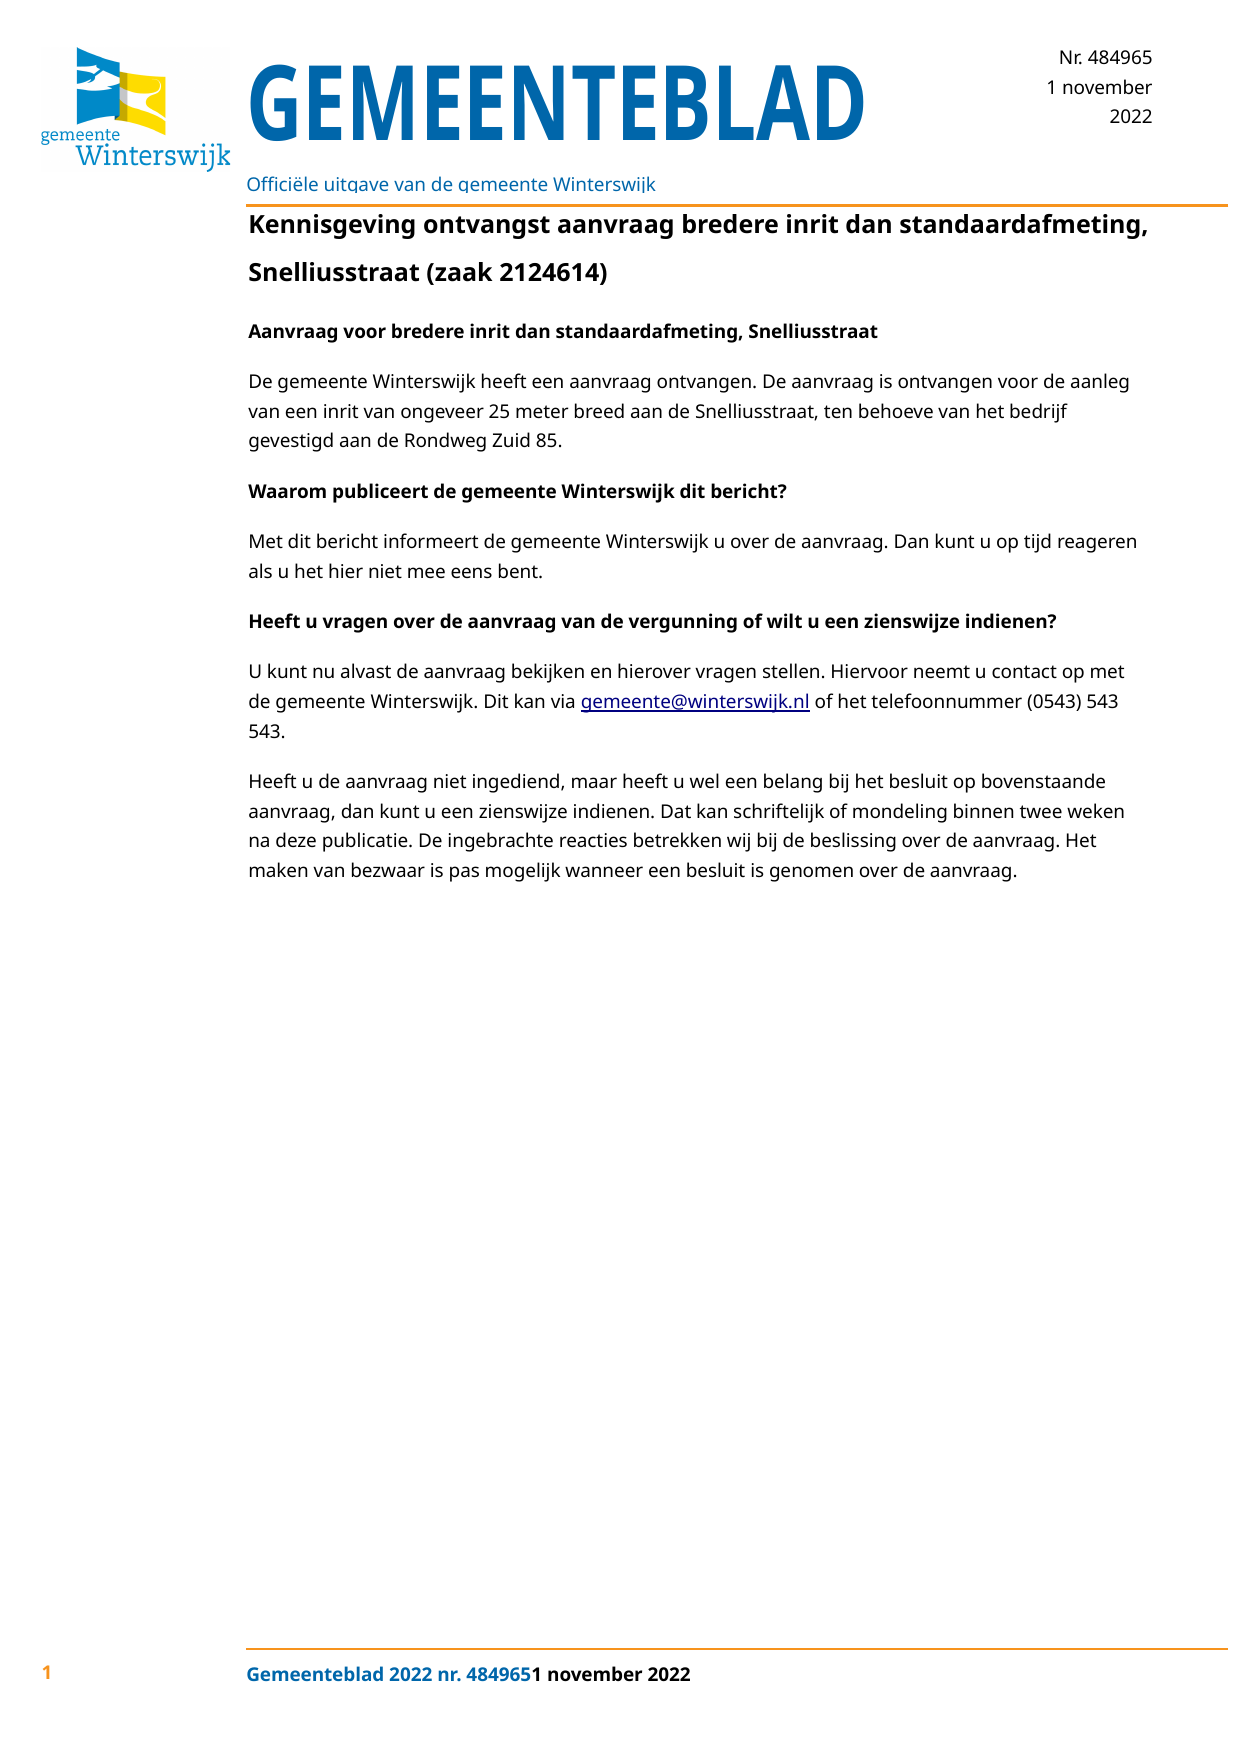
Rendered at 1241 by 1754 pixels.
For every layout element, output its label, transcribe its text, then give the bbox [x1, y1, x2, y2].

text Heeft u de aanvraag niet ingediend, maar heeft u wel een belang bij het besluit op bovenstaande aanvraag, dan kunt u een zienswijze indienen. Dat kan schriftelijk of mondeling binnen twee weken na deze publicatie. De ingebrachte reacties betrekken wij bij de beslissing over de aanvraag. Het maken van bezwaar is pas mogelijk wanneer een besluit is genomen over de aanvraag. [248, 768, 1152, 883]
text Kennisgeving ontvangst aanvraag bredere inrit dan standaardafmeting, Snelliusstraat (zaak 2124614) [248, 207, 1152, 288]
text Aanvraag voor bredere inrit dan standaardafmeting, Snelliusstraat [248, 318, 1152, 344]
picture [41, 47, 231, 172]
text U kunt nu alvast de aanvraag bekijken en hierover vragen stellen. Hiervoor neemt u contact op met de gemeente Winterswijk. Dit kan via gemeente@winterswijk.nl of het telefoonnummer (0543) 543 543. [248, 659, 1152, 744]
text De gemeente Winterswijk heeft een aanvraag ontvangen. De aanvraag is ontvangen voor de aanleg van een inrit van ongeveer 25 meter breed aan de Snelliusstraat, ten behoeve van het bedrijf gevestigd aan de Rondweg Zuid 85. [248, 368, 1152, 453]
text Waarom publiceert de gemeente Winterswijk dit bericht? [248, 478, 1152, 504]
text Met dit bericht informeert de gemeente Winterswijk u over de aanvraag. Dan kunt u op tijd reageren als u het hier niet mee eens bent. [248, 528, 1152, 584]
text Heeft u vragen over de aanvraag van de vergunning of wilt u een zienswijze indienen? [248, 608, 1152, 634]
picture [225, 153, 231, 162]
